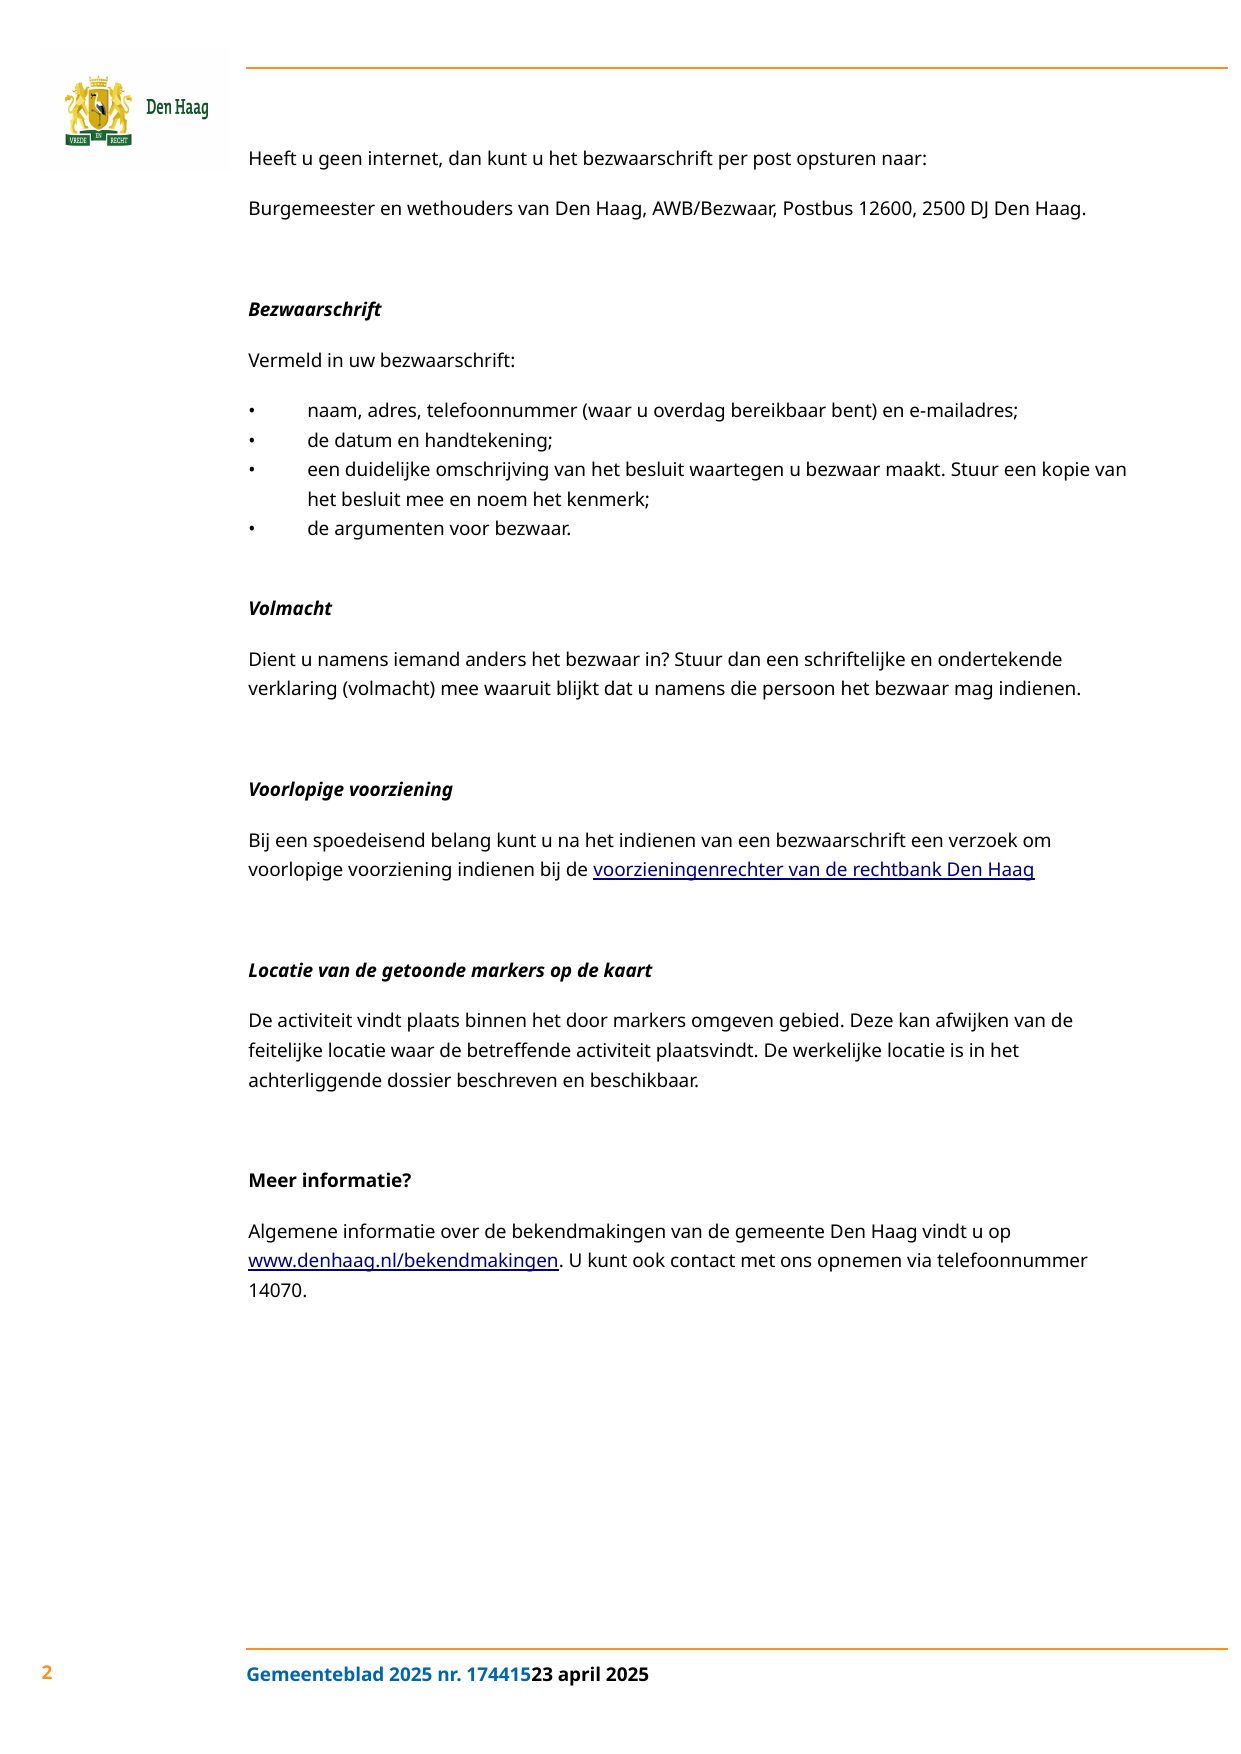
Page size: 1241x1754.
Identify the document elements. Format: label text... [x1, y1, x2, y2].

list de argumenten voor bezwaar. [248, 516, 1152, 541]
text Algemene informatie over de bekendmakingen van de gemeente Den Haag vindt u op www.denhaag.nl/bekendmakingen. U kunt ook contact met ons opnemen via telefoonnummer 14070. [248, 1218, 1152, 1303]
text Vermeld in uw bezwaarschrift: [248, 347, 1152, 373]
text Bij een spoedeisend belang kunt u na het indienen van een bezwaarschrift een verzoek om voorlopige voorziening indienen bij de voorzieningenrechter van de rechtbank Den Haag [248, 827, 1152, 882]
text De activiteit vindt plaats binnen het door markers omgeven gebied. Deze kan afwijken van de feitelijke locatie waar de betreffende activiteit plaatsvindt. De werkelijke locatie is in het achterliggende dossier beschreven en beschikbaar. [248, 1008, 1152, 1093]
list een duidelijke omschrijving van het besluit waartegen u bezwaar maakt. Stuur een kopie van het besluit mee en noem het kenmerk; [248, 456, 1152, 512]
picture [41, 47, 231, 172]
text Dient u namens iemand anders het bezwaar in? Stuur dan een schriftelijke en ondertekende verklaring (volmacht) mee waaruit blijkt dat u namens die persoon het bezwaar mag indienen. [248, 646, 1152, 701]
text Locatie van de getoonde markers op de kaart [248, 957, 1152, 983]
list naam, adres, telefoonnummer (waar u overdag bereikbaar bent) en e-mailadres; [248, 397, 1152, 423]
list de datum en handtekening; [248, 427, 1152, 453]
text Burgemeester en wethouders van Den Haag, AWB/Bezwaar, Postbus 12600, 2500 DJ Den Haag. [248, 196, 1152, 221]
text Voorlopige voorziening [248, 776, 1152, 802]
text Volmacht [248, 596, 1152, 621]
text Meer informatie? [248, 1168, 1152, 1193]
text Bezwaarschrift [248, 296, 1152, 322]
text Heeft u geen internet, dan kunt u het bezwaarschrift per post opsturen naar: [248, 145, 1152, 171]
